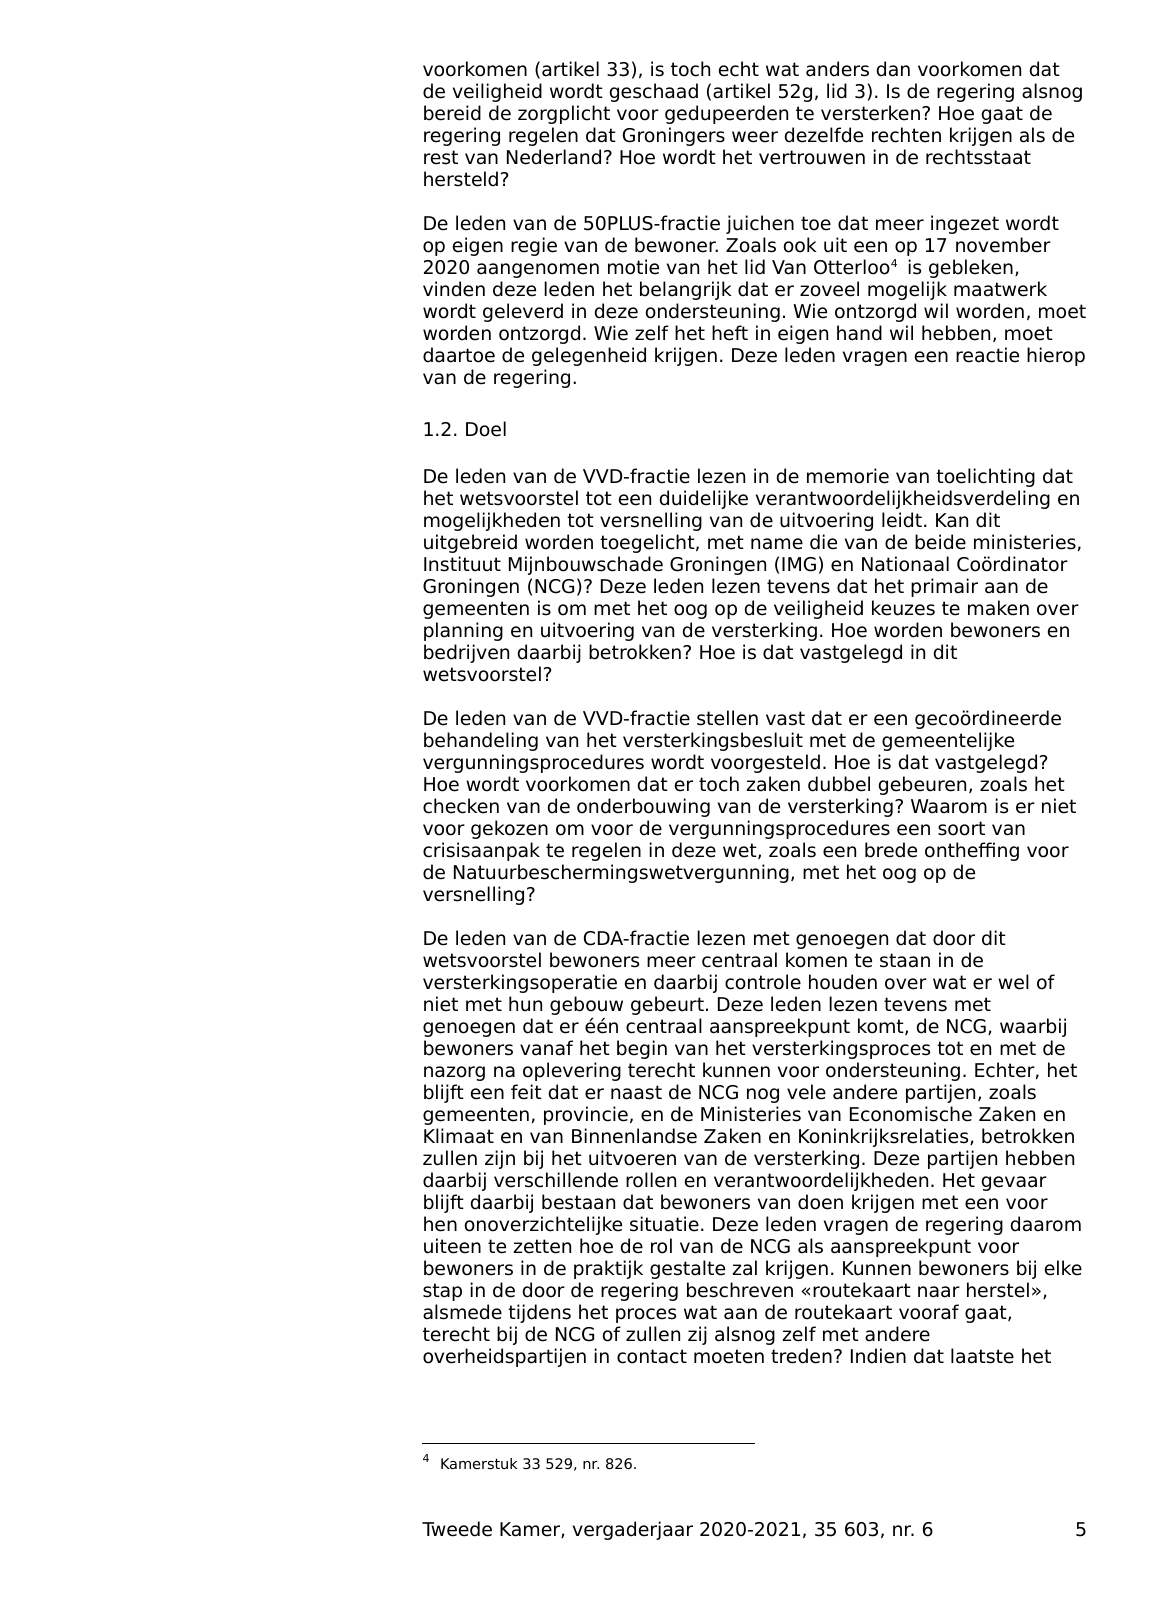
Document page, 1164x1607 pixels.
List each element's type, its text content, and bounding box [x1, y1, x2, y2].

text De leden van de VVD-fractie lezen in de memorie van toelichting dat het wetsvoorstel tot een duidelijke verantwoordelijkheidsverdeling en mogelijkheden tot versnelling van de uitvoering leidt. Kan dit uitgebreid worden toegelicht, met name die van de beide ministeries, Instituut Mijnbouwschade Groningen (IMG) en Nationaal Coördinator Groningen (NCG)? Deze leden lezen tevens dat het primair aan de gemeenten is om met het oog op de veiligheid keuzes te maken over planning en uitvoering van de versterking. Hoe worden bewoners en bedrijven daarbij betrokken? Hoe is dat vastgelegd in dit wetsvoorstel? [422, 466, 1087, 686]
text voorkomen (artikel 33), is toch echt wat anders dan voorkomen dat de veiligheid wordt geschaad (artikel 52g, lid 3). Is de regering alsnog bereid de zorgplicht voor gedupeerden te versterken? Hoe gaat de regering regelen dat Groningers weer dezelfde rechten krijgen als de rest van Nederland? Hoe wordt het vertrouwen in de rechtsstaat hersteld? [422, 59, 1087, 191]
text Kamerstuk 33 529, nr. 826. [422, 1452, 1087, 1474]
text De leden van de VVD-fractie stellen vast dat er een gecoördineerde behandeling van het versterkingsbesluit met de gemeentelijke vergunningsprocedures wordt voorgesteld. Hoe is dat vastgelegd? Hoe wordt voorkomen dat er toch zaken dubbel gebeuren, zoals het checken van de onderbouwing van de versterking? Waarom is er niet voor gekozen om voor de vergunningsprocedures een soort van crisisaanpak te regelen in deze wet, zoals een brede ontheffing voor de Natuurbeschermingswetvergunning, met het oog op de versnelling? [422, 708, 1087, 906]
text De leden van de CDA-fractie lezen met genoegen dat door dit wetsvoorstel bewoners meer centraal komen te staan in de versterkingsoperatie en daarbij controle houden over wat er wel of niet met hun gebouw gebeurt. Deze leden lezen tevens met genoegen dat er één centraal aanspreekpunt komt, de NCG, waarbij bewoners vanaf het begin van het versterkingsproces tot en met de nazorg na oplevering terecht kunnen voor ondersteuning. Echter, het blijft een feit dat er naast de NCG nog vele andere partijen, zoals gemeenten, provincie, en de Ministeries van Economische Zaken en Klimaat en van Binnenlandse Zaken en Koninkrijksrelaties, betrokken zullen zijn bij het uitvoeren van de versterking. Deze partijen hebben daarbij verschillende rollen en verantwoordelijkheden. Het gevaar blijft daarbij bestaan dat bewoners van doen krijgen met een voor hen onoverzichtelijke situatie. Deze leden vragen de regering daarom uiteen te zetten hoe de rol van de NCG als aanspreekpunt voor bewoners in de praktijk gestalte zal krijgen. Kunnen bewoners bij elke stap in de door de regering beschreven «routekaart naar herstel», alsmede tijdens het proces wat aan de routekaart vooraf gaat, terecht bij de NCG of zullen zij alsnog zelf met andere overheidspartijen in contact moeten treden? Indien dat laatste het [422, 928, 1087, 1367]
subtitle 1.2. Doel [422, 419, 1087, 441]
text De leden van de 50PLUS-fractie juichen toe dat meer ingezet wordt op eigen regie van de bewoner. Zoals ook uit een op 17 november 2020 aangenomen motie van het lid Van Otterloo is gebleken, vinden deze leden het belangrijk dat er zoveel mogelijk maatwerk wordt geleverd in deze ondersteuning. Wie ontzorgd wil worden, moet worden ontzorgd. Wie zelf het heft in eigen hand wil hebben, moet daartoe de gelegenheid krijgen. Deze leden vragen een reactie hierop van de regering. [422, 213, 1087, 389]
